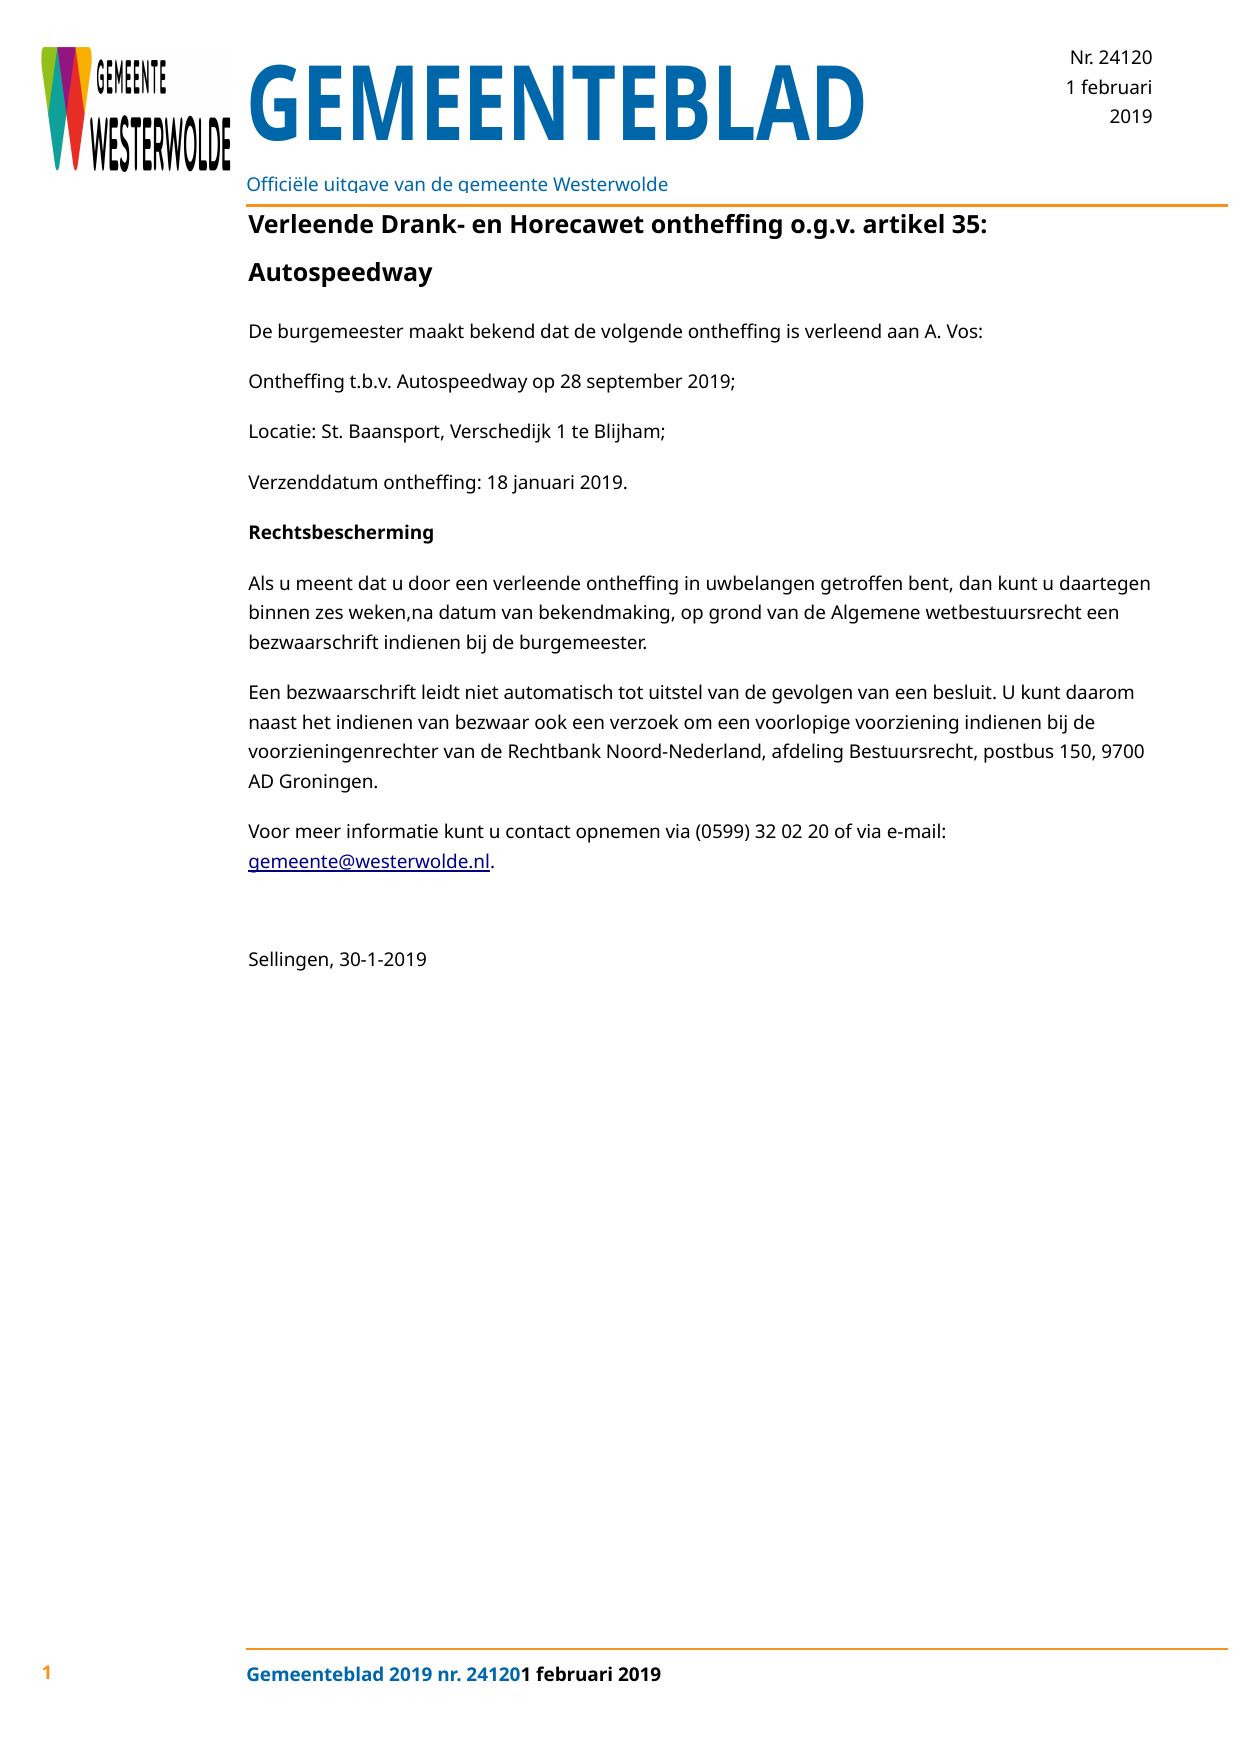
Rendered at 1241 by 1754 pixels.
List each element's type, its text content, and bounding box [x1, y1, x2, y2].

text Verleende Drank- en Horecawet ontheffing o.g.v. artikel 35: Autospeedway [248, 207, 1152, 288]
text Locatie: St. Baansport, Verschedijk 1 te Blijham; [248, 419, 1152, 444]
text Rechtsbescherming [248, 519, 1152, 545]
text Ontheffing t.b.v. Autospeedway op 28 september 2019; [248, 368, 1152, 394]
text Verzenddatum ontheffing: 18 januari 2019. [248, 469, 1152, 495]
text Voor meer informatie kunt u contact opnemen via (0599) 32 02 20 of via e-mail: gemeente@westerwolde.nl. [248, 819, 1152, 874]
text De burgemeester maakt bekend dat de volgende ontheffing is verleend aan A. Vos: [248, 318, 1152, 344]
text Een bezwaarschrift leidt niet automatisch tot uitstel van de gevolgen van een besluit. U kunt daarom naast het indienen van bezwaar ook een verzoek om een voorlopige voorziening indienen bij de voorzieningenrechter van de Rechtbank Noord-Nederland, afdeling Bestuursrecht, postbus 150, 9700 AD Groningen. [248, 679, 1152, 794]
picture [41, 47, 231, 172]
text Sellingen, 30-1-2019 [248, 947, 1152, 972]
text Als u meent dat u door een verleende ontheffing in uwbelangen getroffen bent, dan kunt u daartegen binnen zes weken,na datum van bekendmaking, op grond van de Algemene wetbestuursrecht een bezwaarschrift indienen bij de burgemeester. [248, 570, 1152, 655]
